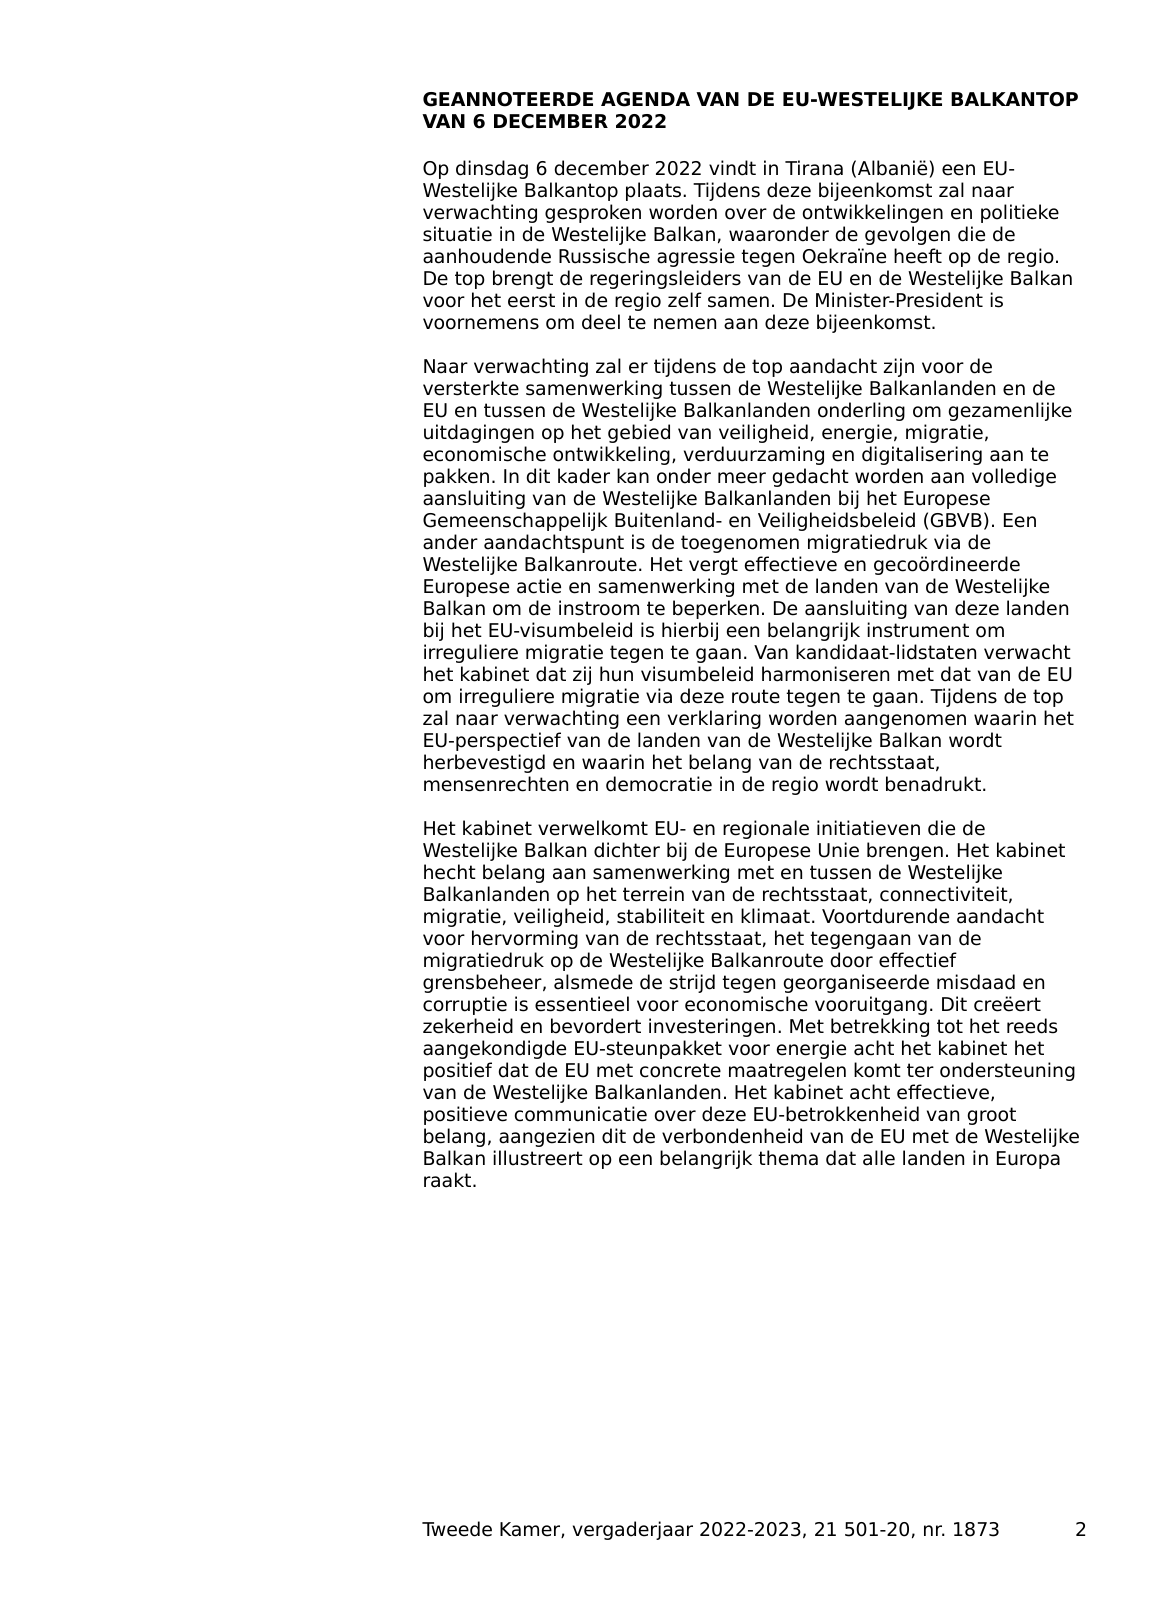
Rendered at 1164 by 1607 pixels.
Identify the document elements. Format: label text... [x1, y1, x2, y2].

subtitle GEANNOTEERDE AGENDA VAN DE EU-WESTELIJKE BALKANTOP VAN 6 DECEMBER 2022 [422, 89, 1087, 133]
text Het kabinet verwelkomt EU- en regionale initiatieven die de Westelijke Balkan dichter bij de Europese Unie brengen. Het kabinet hecht belang aan samenwerking met en tussen de Westelijke Balkanlanden op het terrein van de rechtsstaat, connectiviteit, migratie, veiligheid, stabiliteit en klimaat. Voortdurende aandacht voor hervorming van de rechtsstaat, het tegengaan van de migratiedruk op de Westelijke Balkanroute door effectief grensbeheer, alsmede de strijd tegen georganiseerde misdaad en corruptie is essentieel voor economische vooruitgang. Dit creëert zekerheid en bevordert investeringen. Met betrekking tot het reeds aangekondigde EU-steunpakket voor energie acht het kabinet het positief dat de EU met concrete maatregelen komt ter ondersteuning van de Westelijke Balkanlanden. Het kabinet acht effectieve, positieve communicatie over deze EU-betrokkenheid van groot belang, aangezien dit de verbondenheid van de EU met de Westelijke Balkan illustreert op een belangrijk thema dat alle landen in Europa raakt. [422, 818, 1087, 1191]
text Naar verwachting zal er tijdens de top aandacht zijn voor de versterkte samenwerking tussen de Westelijke Balkanlanden en de EU en tussen de Westelijke Balkanlanden onderling om gezamenlijke uitdagingen op het gebied van veiligheid, energie, migratie, economische ontwikkeling, verduurzaming en digitalisering aan te pakken. In dit kader kan onder meer gedacht worden aan volledige aansluiting van de Westelijke Balkanlanden bij het Europese Gemeenschappelijk Buitenland- en Veiligheidsbeleid (GBVB). Een ander aandachtspunt is de toegenomen migratiedruk via de Westelijke Balkanroute. Het vergt effectieve en gecoördineerde Europese actie en samenwerking met de landen van de Westelijke Balkan om de instroom te beperken. De aansluiting van deze landen bij het EU-visumbeleid is hierbij een belangrijk instrument om irreguliere migratie tegen te gaan. Van kandidaat-lidstaten verwacht het kabinet dat zij hun visumbeleid harmoniseren met dat van de EU om irreguliere migratie via deze route tegen te gaan. Tijdens de top zal naar verwachting een verklaring worden aangenomen waarin het EU-perspectief van de landen van de Westelijke Balkan wordt herbevestigd en waarin het belang van de rechtsstaat, mensenrechten en democratie in de regio wordt benadrukt. [422, 356, 1087, 796]
text Op dinsdag 6 december 2022 vindt in Tirana (Albanië) een EU-Westelijke Balkantop plaats. Tijdens deze bijeenkomst zal naar verwachting gesproken worden over de ontwikkelingen en politieke situatie in de Westelijke Balkan, waaronder de gevolgen die de aanhoudende Russische agressie tegen Oekraïne heeft op de regio. De top brengt de regeringsleiders van de EU en de Westelijke Balkan voor het eerst in de regio zelf samen. De Minister-President is voornemens om deel te nemen aan deze bijeenkomst. [422, 158, 1087, 334]
